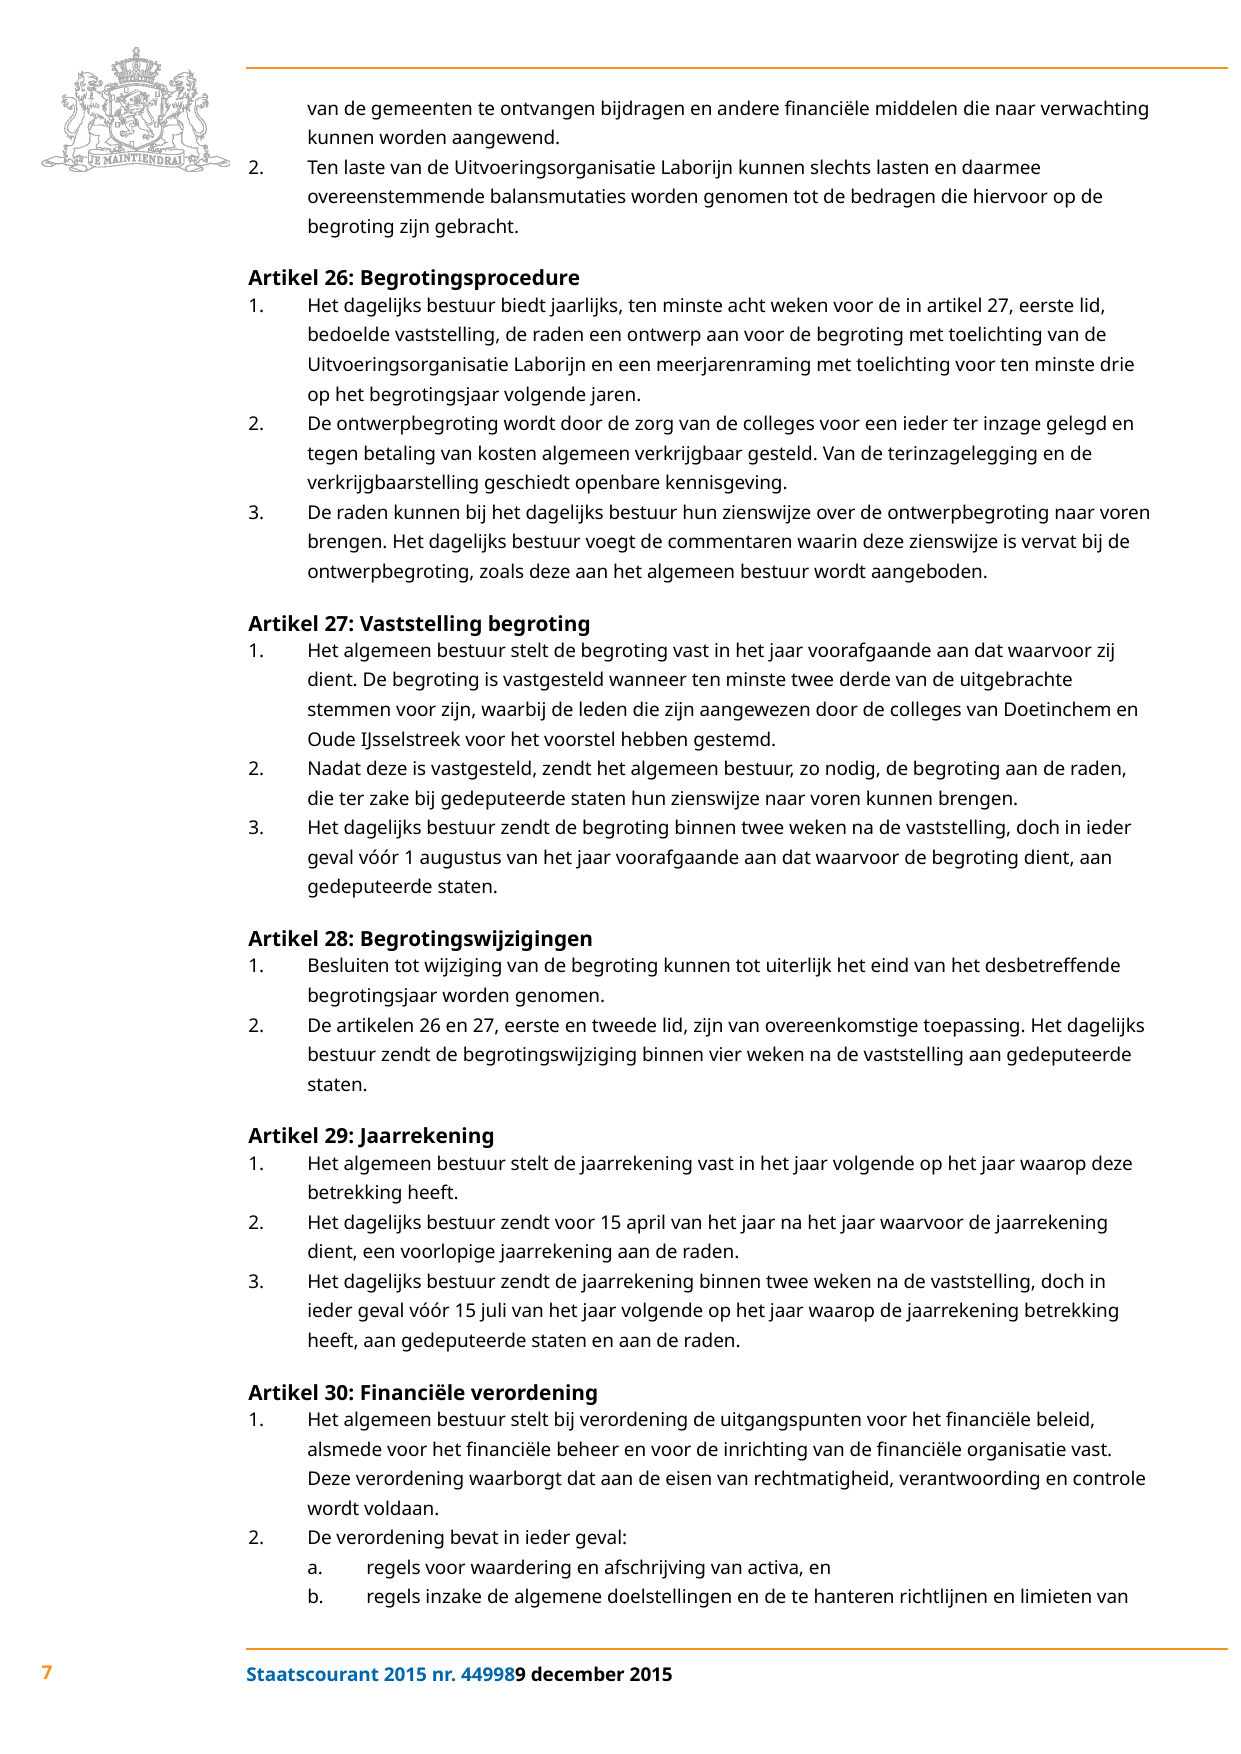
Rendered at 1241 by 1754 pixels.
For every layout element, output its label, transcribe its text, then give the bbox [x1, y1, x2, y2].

list De raden kunnen bij het dagelijks bestuur hun zienswijze over de ontwerpbegroting naar voren brengen. Het dagelijks bestuur voegt de commentaren waarin deze zienswijze is vervat bij de ontwerpbegroting, zoals deze aan het algemeen bestuur wordt aangeboden. [248, 499, 1152, 584]
list van de gemeenten te ontvangen bijdragen en andere financiële middelen die naar verwachting kunnen worden aangewend. [248, 95, 1152, 150]
list Het dagelijks bestuur zendt de begroting binnen twee weken na de vaststelling, doch in ieder geval vóór 1 augustus van het jaar voorafgaande aan dat waarvoor de begroting dient, aan gedeputeerde staten. [248, 814, 1152, 899]
list Het dagelijks bestuur zendt voor 15 april van het jaar na het jaar waarvoor de jaarrekening dient, een voorlopige jaarrekening aan de raden. [248, 1209, 1152, 1264]
list Het algemeen bestuur stelt bij verordening de uitgangspunten voor het financiële beleid, alsmede voor het financiële beheer en voor de inrichting van de financiële organisatie vast. Deze verordening waarborgt dat aan de eisen van rechtmatigheid, verantwoording en controle wordt voldaan. [248, 1406, 1152, 1521]
text Artikel 28: Begrotingswijzigingen [248, 924, 1152, 953]
list Het dagelijks bestuur biedt jaarlijks, ten minste acht weken voor de in artikel 27, eerste lid, bedoelde vaststelling, de raden een ontwerp aan voor de begroting met toelichting van de Uitvoeringsorganisatie Laborijn en een meerjarenraming met toelichting voor ten minste drie op het begrotingsjaar volgende jaren. [248, 292, 1152, 406]
text Artikel 27: Vaststelling begroting [248, 609, 1152, 637]
list regels inzake de algemene doelstellingen en de te hanteren richtlijnen en limieten van [307, 1584, 1152, 1609]
list Nadat deze is vastgesteld, zendt het algemeen bestuur, zo nodig, de begroting aan de raden, die ter zake bij gedeputeerde staten hun zienswijze naar voren kunnen brengen. [248, 755, 1152, 811]
list regels voor waardering en afschrijving van activa, en [307, 1554, 1152, 1580]
list Het dagelijks bestuur zendt de jaarrekening binnen twee weken na de vaststelling, doch in ieder geval vóór 15 juli van het jaar volgende op het jaar waarop de jaarrekening betrekking heeft, aan gedeputeerde staten en aan de raden. [248, 1268, 1152, 1353]
list Het algemeen bestuur stelt de jaarrekening vast in het jaar volgende op het jaar waarop deze betrekking heeft. [248, 1150, 1152, 1205]
text Artikel 29: Jaarrekening [248, 1121, 1152, 1150]
list De artikelen 26 en 27, eerste en tweede lid, zijn van overeenkomstige toepassing. Het dagelijks bestuur zendt de begrotingswijziging binnen vier weken na de vaststelling aan gedeputeerde staten. [248, 1012, 1152, 1097]
text Artikel 30: Financiële verordening [248, 1378, 1152, 1406]
text Artikel 26: Begrotingsprocedure [248, 263, 1152, 292]
list Het algemeen bestuur stelt de begroting vast in het jaar voorafgaande aan dat waarvoor zij dient. De begroting is vastgesteld wanneer ten minste twee derde van de uitgebrachte stemmen voor zijn, waarbij de leden die zijn aangewezen door de colleges van Doetinchem en Oude IJsselstreek voor het voorstel hebben gestemd. [248, 637, 1152, 752]
picture [41, 47, 231, 172]
list De ontwerpbegroting wordt door de zorg van de colleges voor een ieder ter inzage gelegd en tegen betaling van kosten algemeen verkrijgbaar gesteld. Van de terinzagelegging en de verkrijgbaarstelling geschiedt openbare kennisgeving. [248, 410, 1152, 495]
list Besluiten tot wijziging van de begroting kunnen tot uiterlijk het eind van het desbetreffende begrotingsjaar worden genomen. [248, 953, 1152, 1008]
list Ten laste van de Uitvoeringsorganisatie Laborijn kunnen slechts lasten en daarmee overeenstemmende balansmutaties worden genomen tot de bedragen die hiervoor op de begroting zijn gebracht. [248, 154, 1152, 239]
list De verordening bevat in ieder geval: [248, 1524, 1152, 1550]
